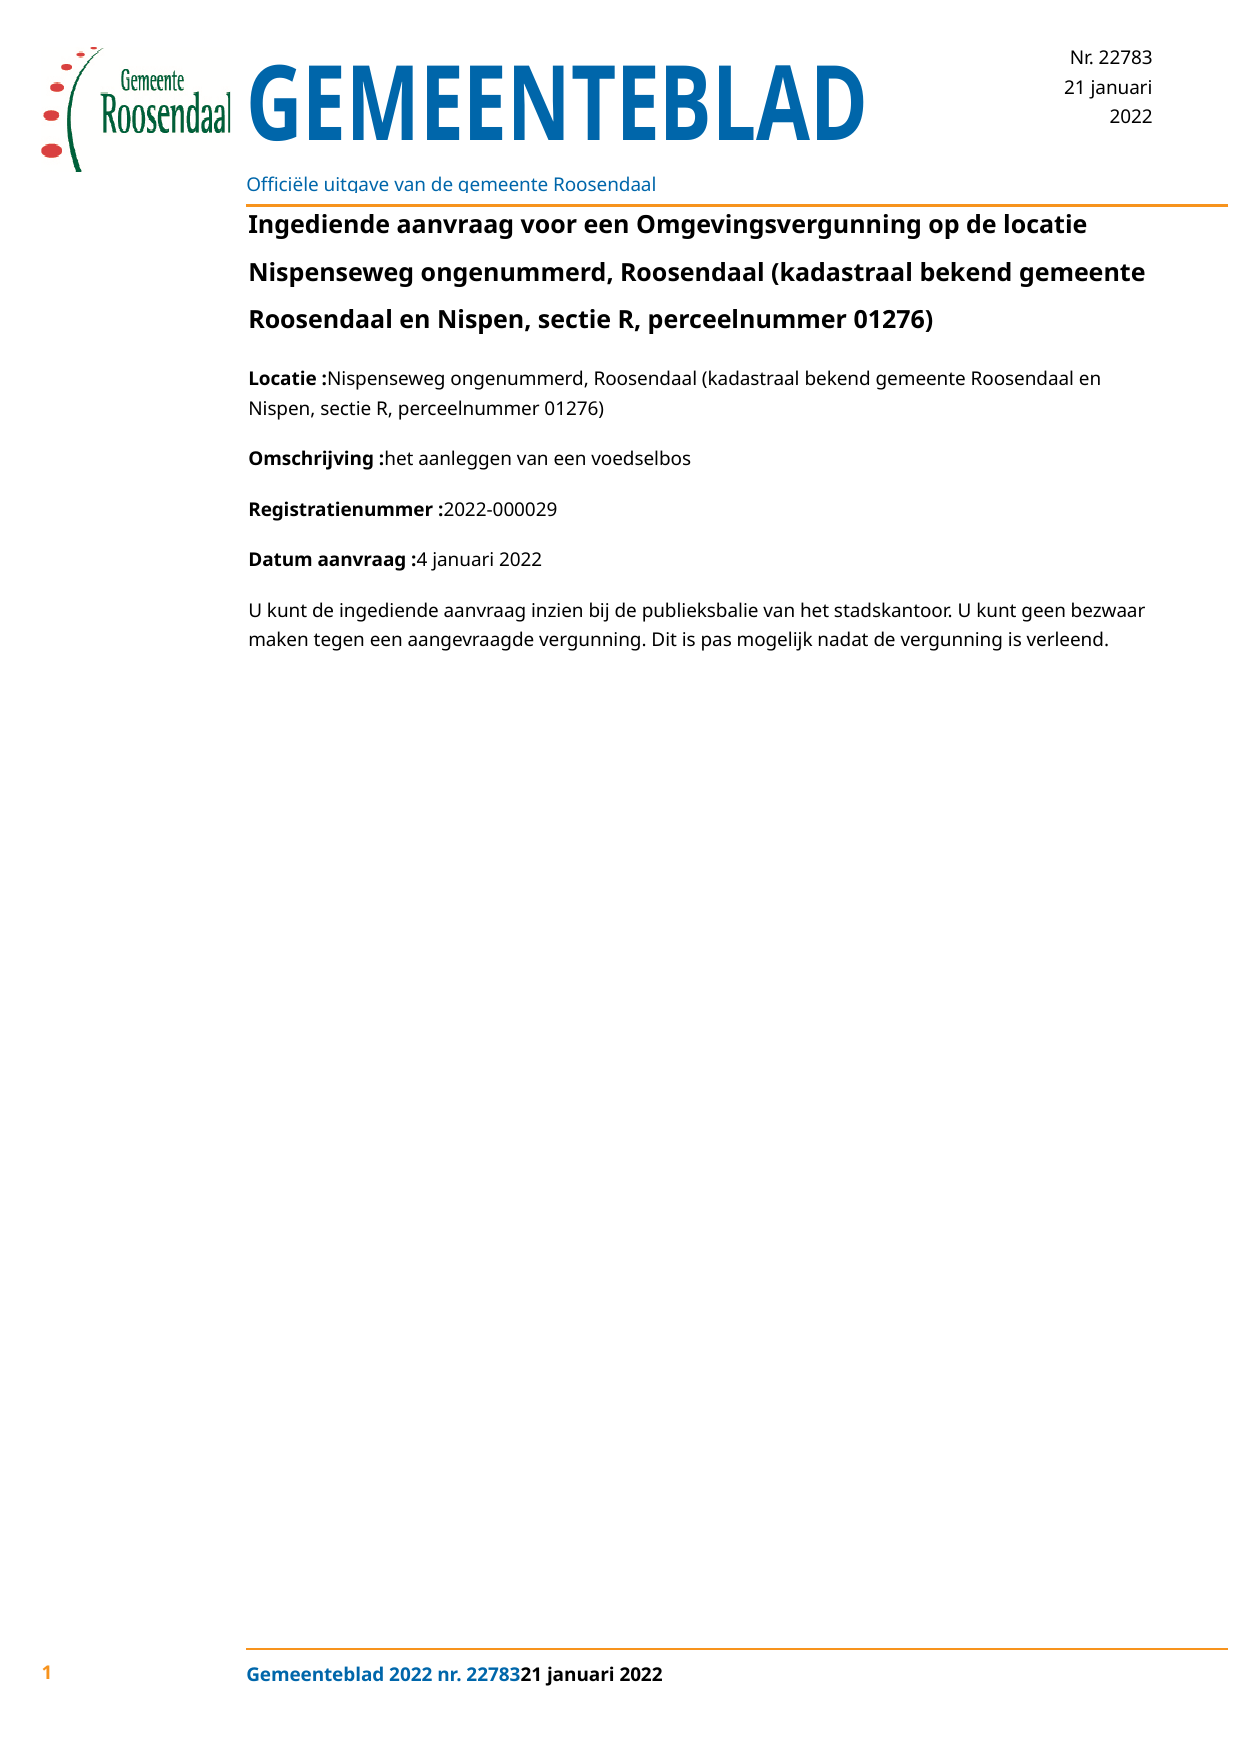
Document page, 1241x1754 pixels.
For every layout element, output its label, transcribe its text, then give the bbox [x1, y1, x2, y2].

text Registratienummer :2022-000029 [248, 496, 1152, 522]
text U kunt de ingediende aanvraag inzien bij de publieksbalie van het stadskantoor. U kunt geen bezwaar maken tegen een aangevraagde vergunning. Dit is pas mogelijk nadat de vergunning is verleend. [248, 597, 1152, 652]
picture [41, 47, 231, 172]
text Datum aanvraag :4 januari 2022 [248, 546, 1152, 572]
text Ingediende aanvraag voor een Omgevingsvergunning op de locatie Nispenseweg ongenummerd, Roosendaal (kadastraal bekend gemeente Roosendaal en Nispen, sectie R, perceelnummer 01276) [248, 207, 1152, 336]
text Locatie :Nispenseweg ongenummerd, Roosendaal (kadastraal bekend gemeente Roosendaal en Nispen, sectie R, perceelnummer 01276) [248, 366, 1152, 421]
text Omschrijving :het aanleggen van een voedselbos [248, 446, 1152, 471]
